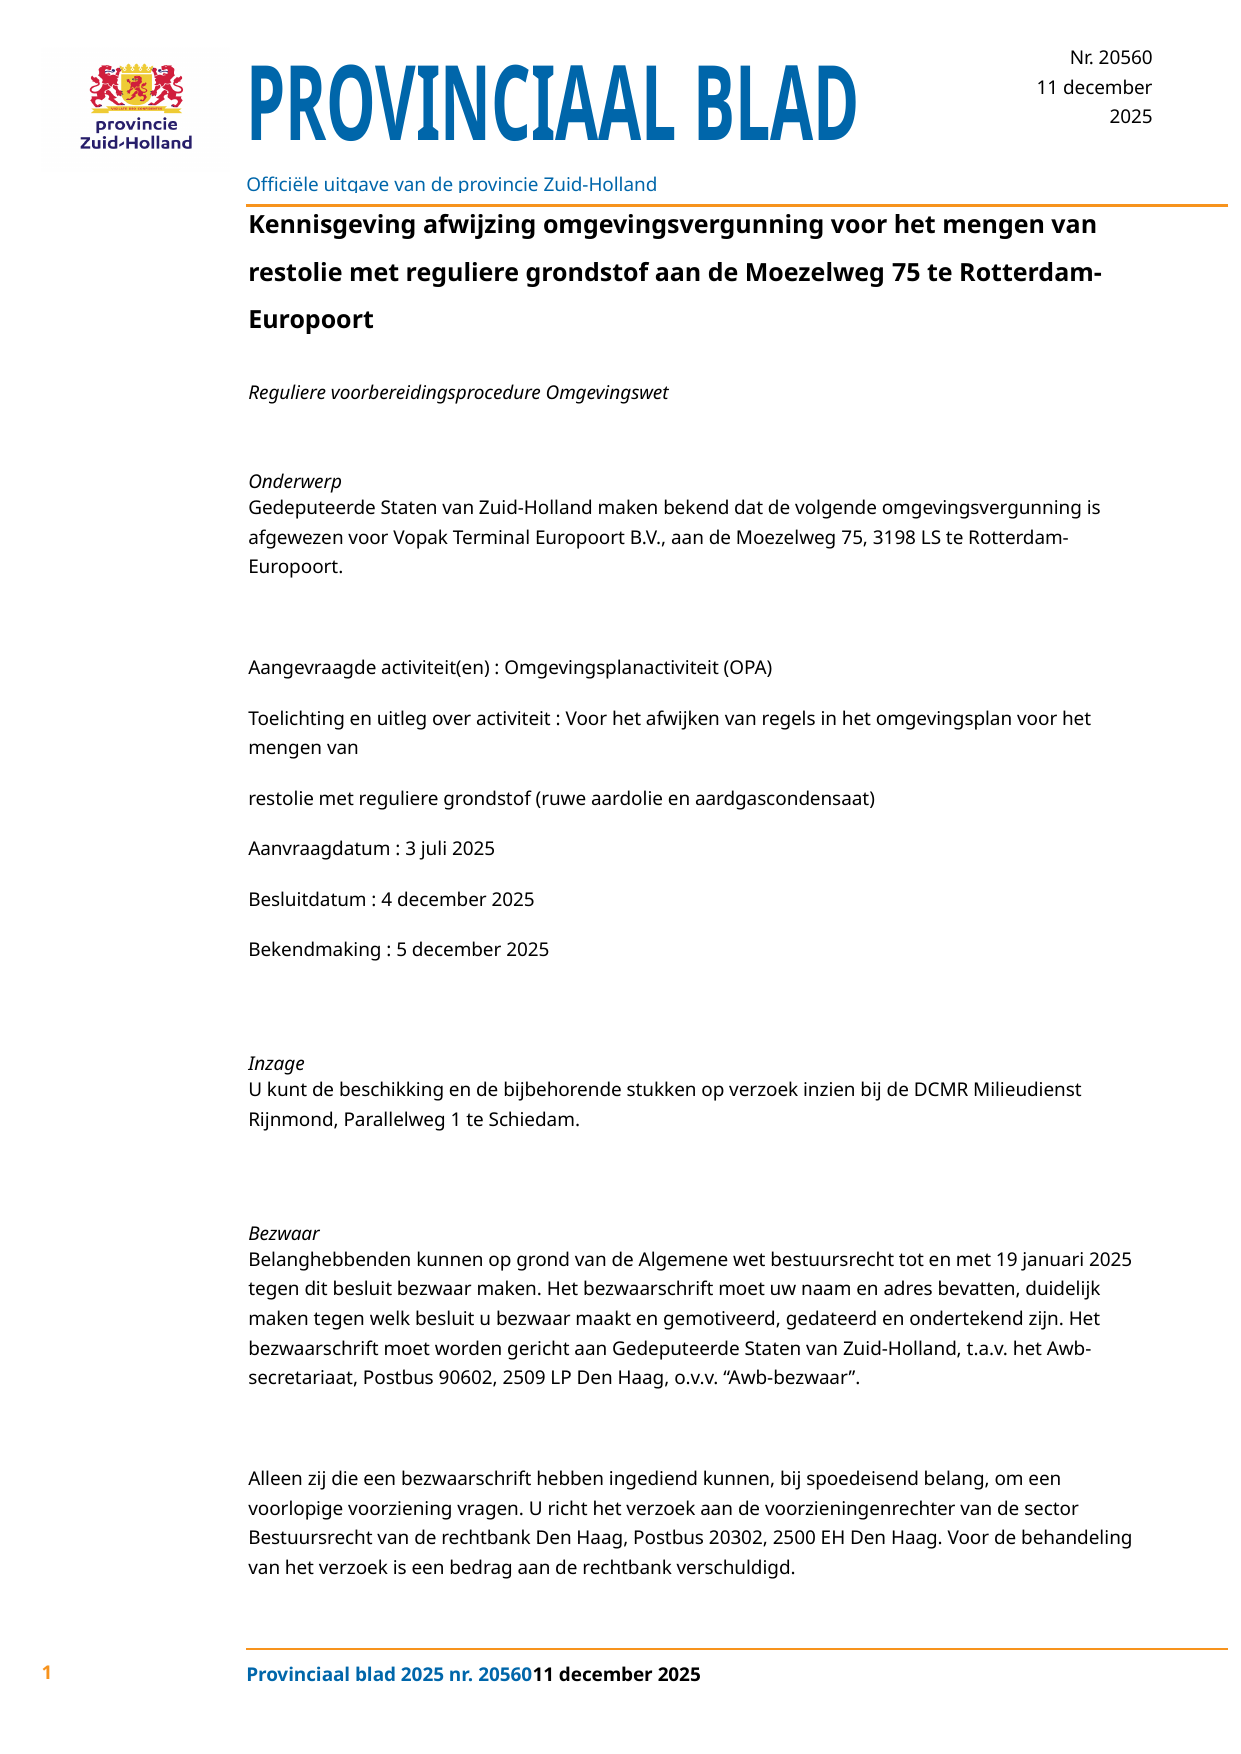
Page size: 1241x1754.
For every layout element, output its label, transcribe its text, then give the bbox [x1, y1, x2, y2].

text Toelichting en uitleg over activiteit : Voor het afwijken van regels in het omgevingsplan voor het mengen van [248, 705, 1152, 760]
text Onderwerp [248, 469, 1152, 494]
text Bekendmaking : 5 december 2025 [248, 936, 1152, 962]
text restolie met reguliere grondstof (ruwe aardolie en aardgascondensaat) [248, 785, 1152, 811]
text Alleen zij die een bezwaarschrift hebben ingediend kunnen, bij spoedeisend belang, om een voorlopige voorziening vragen. U richt het verzoek aan de voorzieningenrechter van de sector Bestuursrecht van de rechtbank Den Haag, Postbus 20302, 2500 EH Den Haag. Voor de behandeling van het verzoek is een bedrag aan de rechtbank verschuldigd. [248, 1465, 1152, 1579]
text Bezwaar [248, 1220, 1152, 1246]
text Reguliere voorbereidingsprocedure Omgevingswet [248, 379, 1152, 405]
text Aangevraagde activiteit(en) : Omgevingsplanactiviteit (OPA) [248, 654, 1152, 680]
text Belanghebbenden kunnen op grond van de Algemene wet bestuursrecht tot en met 19 januari 2025 tegen dit besluit bezwaar maken. Het bezwaarschrift moet uw naam en adres bevatten, duidelijk maken tegen welk besluit u bezwaar maakt en gemotiveerd, gedateerd en ondertekend zijn. Het bezwaarschrift moet worden gericht aan Gedeputeerde Staten van Zuid-Holland, t.a.v. het Awb-secretariaat, Postbus 90602, 2509 LP Den Haag, o.v.v. “Awb-bezwaar”. [248, 1246, 1152, 1390]
text Aanvraagdatum : 3 juli 2025 [248, 835, 1152, 861]
text Inzage [248, 1051, 1152, 1076]
text Besluitdatum : 4 december 2025 [248, 886, 1152, 911]
picture [41, 47, 231, 172]
text Kennisgeving afwijzing omgevingsvergunning voor het mengen van restolie met reguliere grondstof aan de Moezelweg 75 te Rotterdam-Europoort [248, 207, 1152, 336]
text U kunt de beschikking en de bijbehorende stukken op verzoek inzien bij de DCMR Milieudienst Rijnmond, Parallelweg 1 te Schiedam. [248, 1076, 1152, 1132]
text Gedeputeerde Staten van Zuid-Holland maken bekend dat de volgende omgevingsvergunning is afgewezen voor Vopak Terminal Europoort B.V., aan de Moezelweg 75, 3198 LS te Rotterdam-Europoort. [248, 494, 1152, 579]
